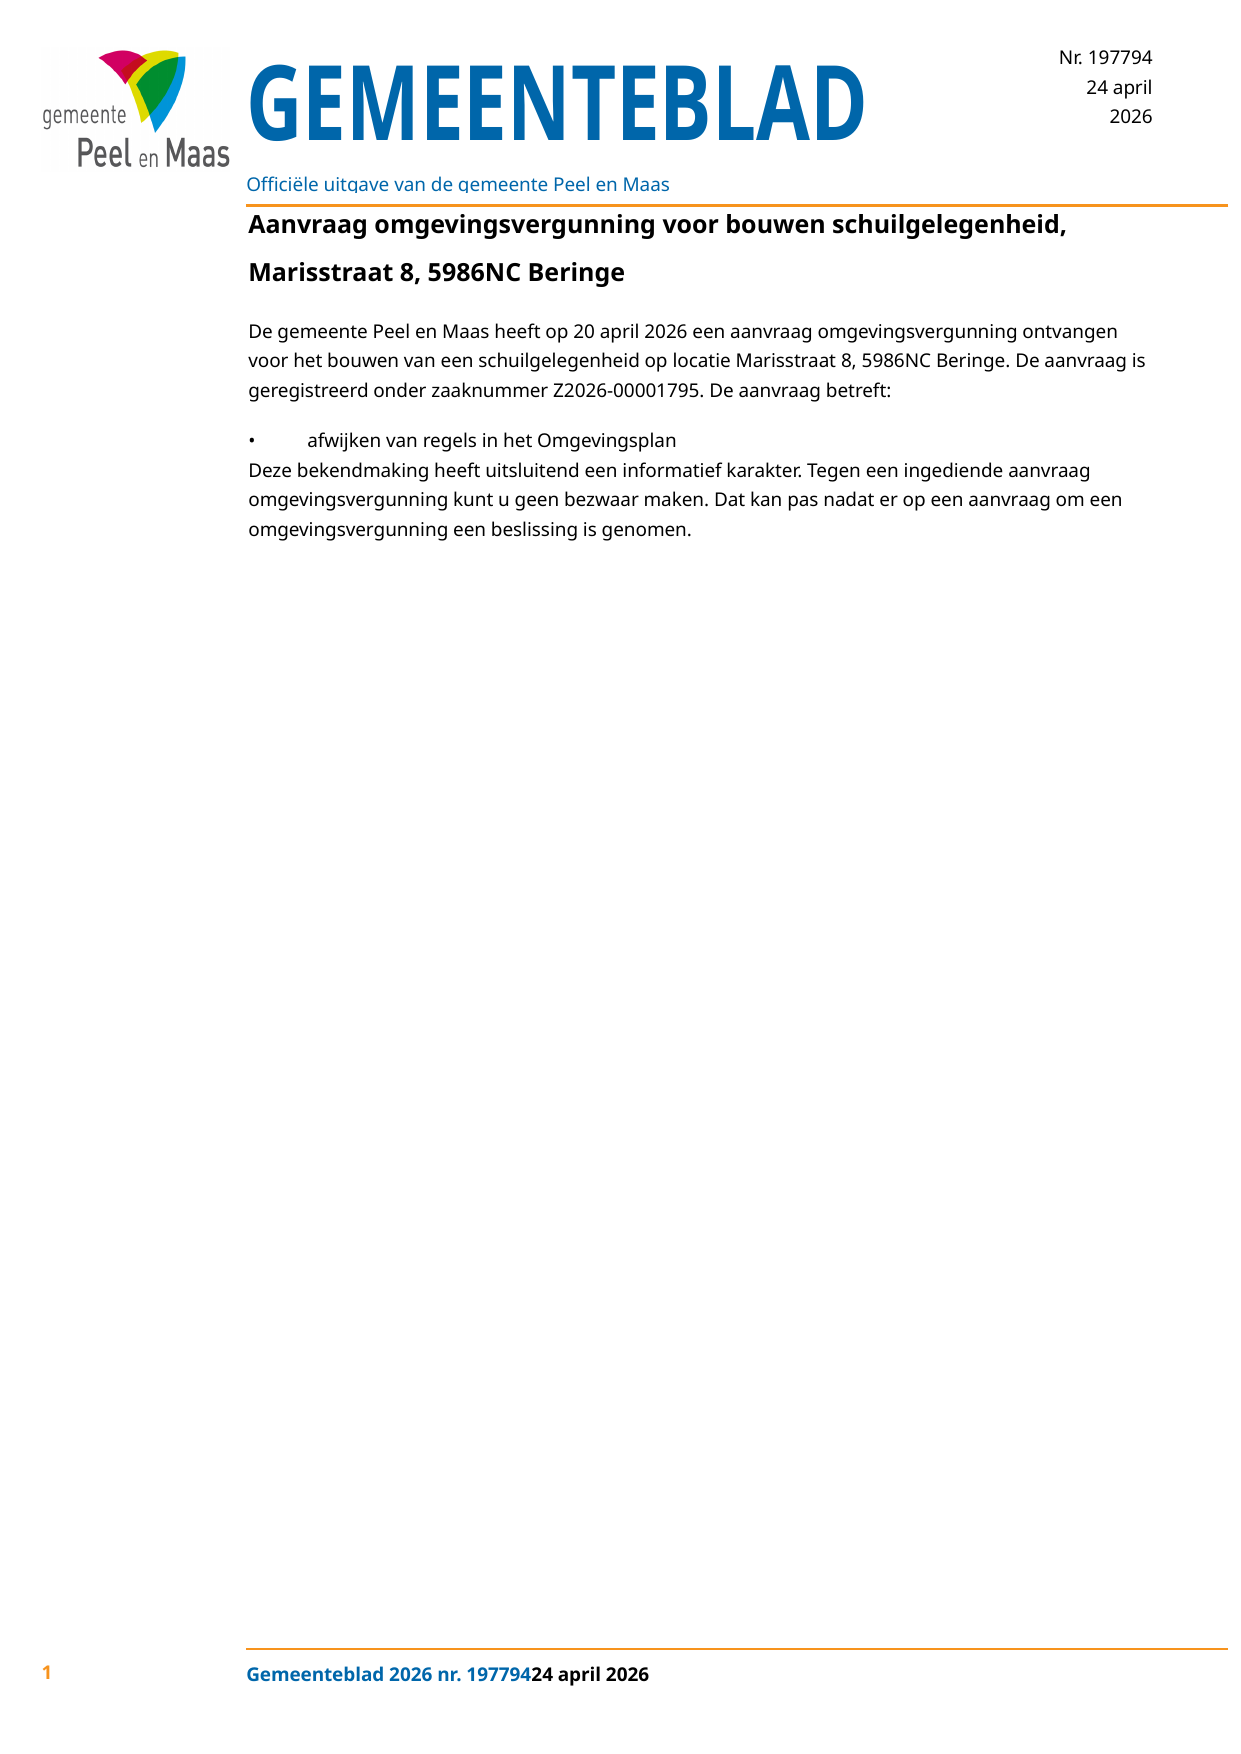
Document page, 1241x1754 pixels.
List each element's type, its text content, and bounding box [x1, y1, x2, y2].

text Deze bekendmaking heeft uitsluitend een informatief karakter. Tegen een ingediende aanvraag omgevingsvergunning kunt u geen bezwaar maken. Dat kan pas nadat er op een aanvraag om een omgevingsvergunning een beslissing is genomen. [248, 457, 1152, 542]
text Aanvraag omgevingsvergunning voor bouwen schuilgelegenheid, Marisstraat 8, 5986NC Beringe [248, 207, 1152, 288]
list afwijken van regels in het Omgevingsplan [248, 427, 1152, 453]
picture [41, 47, 231, 172]
text De gemeente Peel en Maas heeft op 20 april 2026 een aanvraag omgevingsvergunning ontvangen voor het bouwen van een schuilgelegenheid op locatie Marisstraat 8, 5986NC Beringe. De aanvraag is geregistreerd onder zaaknummer Z2026-00001795. De aanvraag betreft: [248, 318, 1152, 403]
